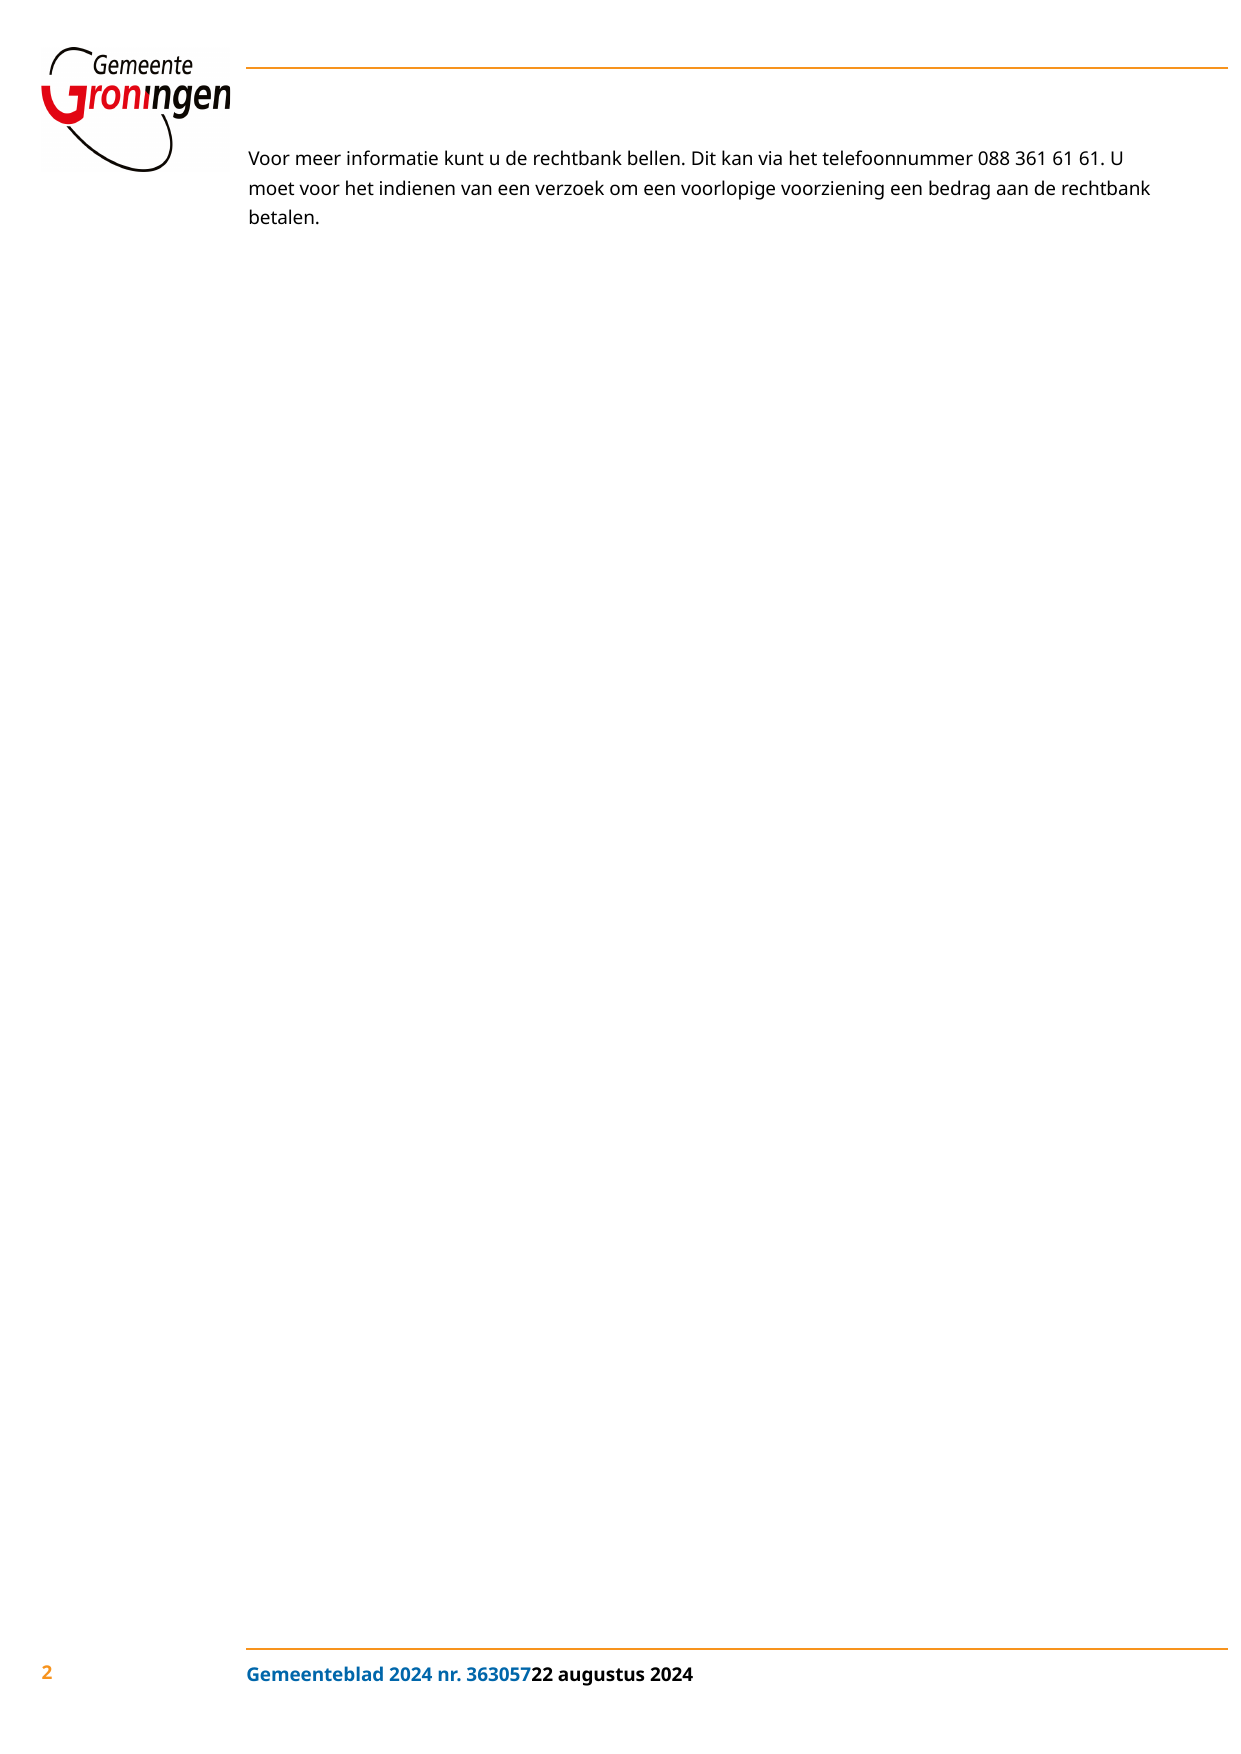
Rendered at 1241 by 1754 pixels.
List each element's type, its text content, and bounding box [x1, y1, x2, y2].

picture [41, 47, 231, 172]
text Voor meer informatie kunt u de rechtbank bellen. Dit kan via het telefoonnummer 088 361 61 61. U moet voor het indienen van een verzoek om een voorlopige voorziening een bedrag aan de rechtbank betalen. [248, 145, 1152, 230]
